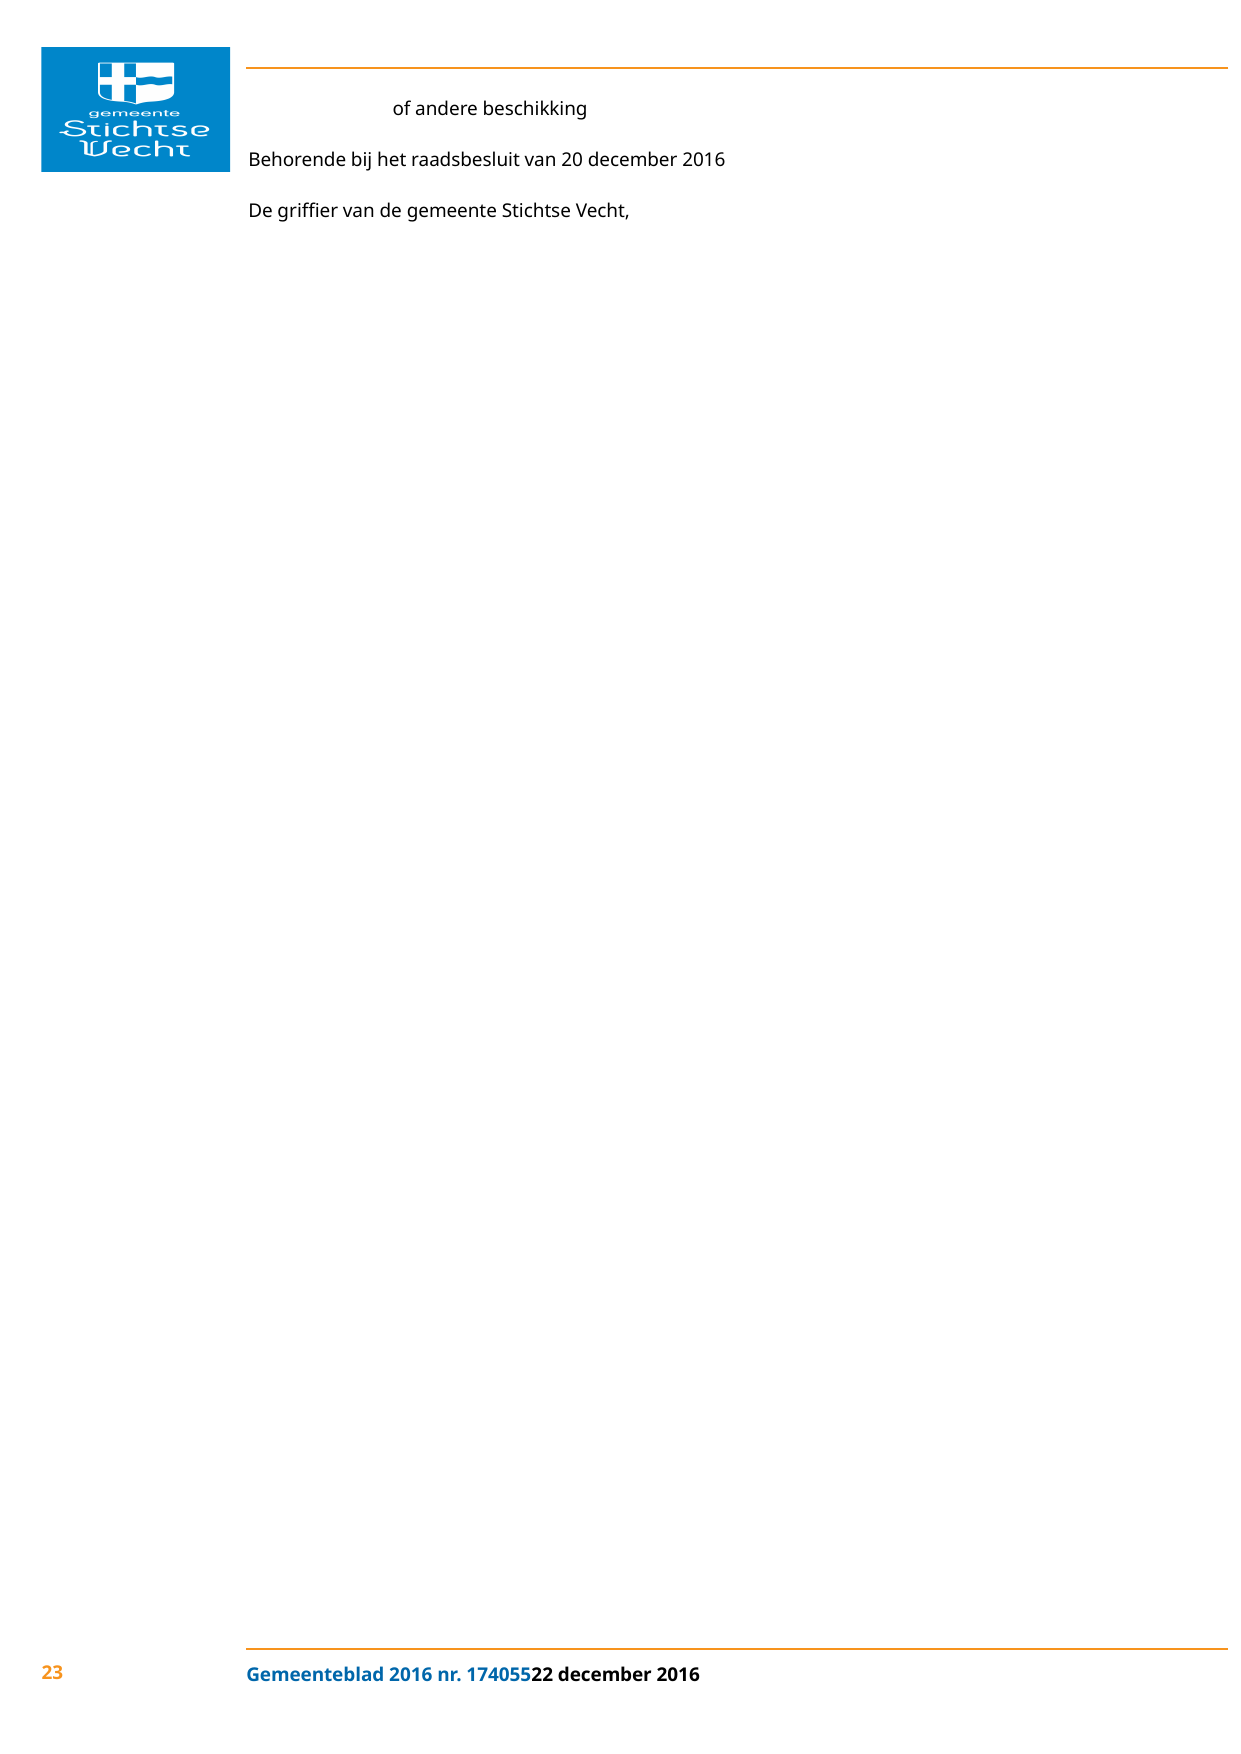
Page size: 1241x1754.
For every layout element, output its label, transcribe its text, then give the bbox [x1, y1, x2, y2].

table_cell De griffier van de gemeente Stichtse Vecht, [248, 198, 1007, 223]
table_cell [1007, 121, 1152, 146]
table_cell Behorende bij het raadsbesluit van 20 december 2016 [248, 146, 1007, 172]
picture [99, 63, 135, 101]
table_cell [1007, 172, 1152, 198]
table_cell [1007, 146, 1152, 172]
table_cell [248, 121, 392, 146]
table_cell of andere beschikking [392, 95, 1007, 121]
table_cell [1007, 95, 1152, 121]
table_cell [248, 172, 392, 198]
table_cell [1007, 198, 1152, 223]
picture [137, 63, 174, 103]
table_cell [248, 95, 392, 121]
table_cell [392, 172, 1007, 198]
table_cell [392, 121, 1007, 146]
